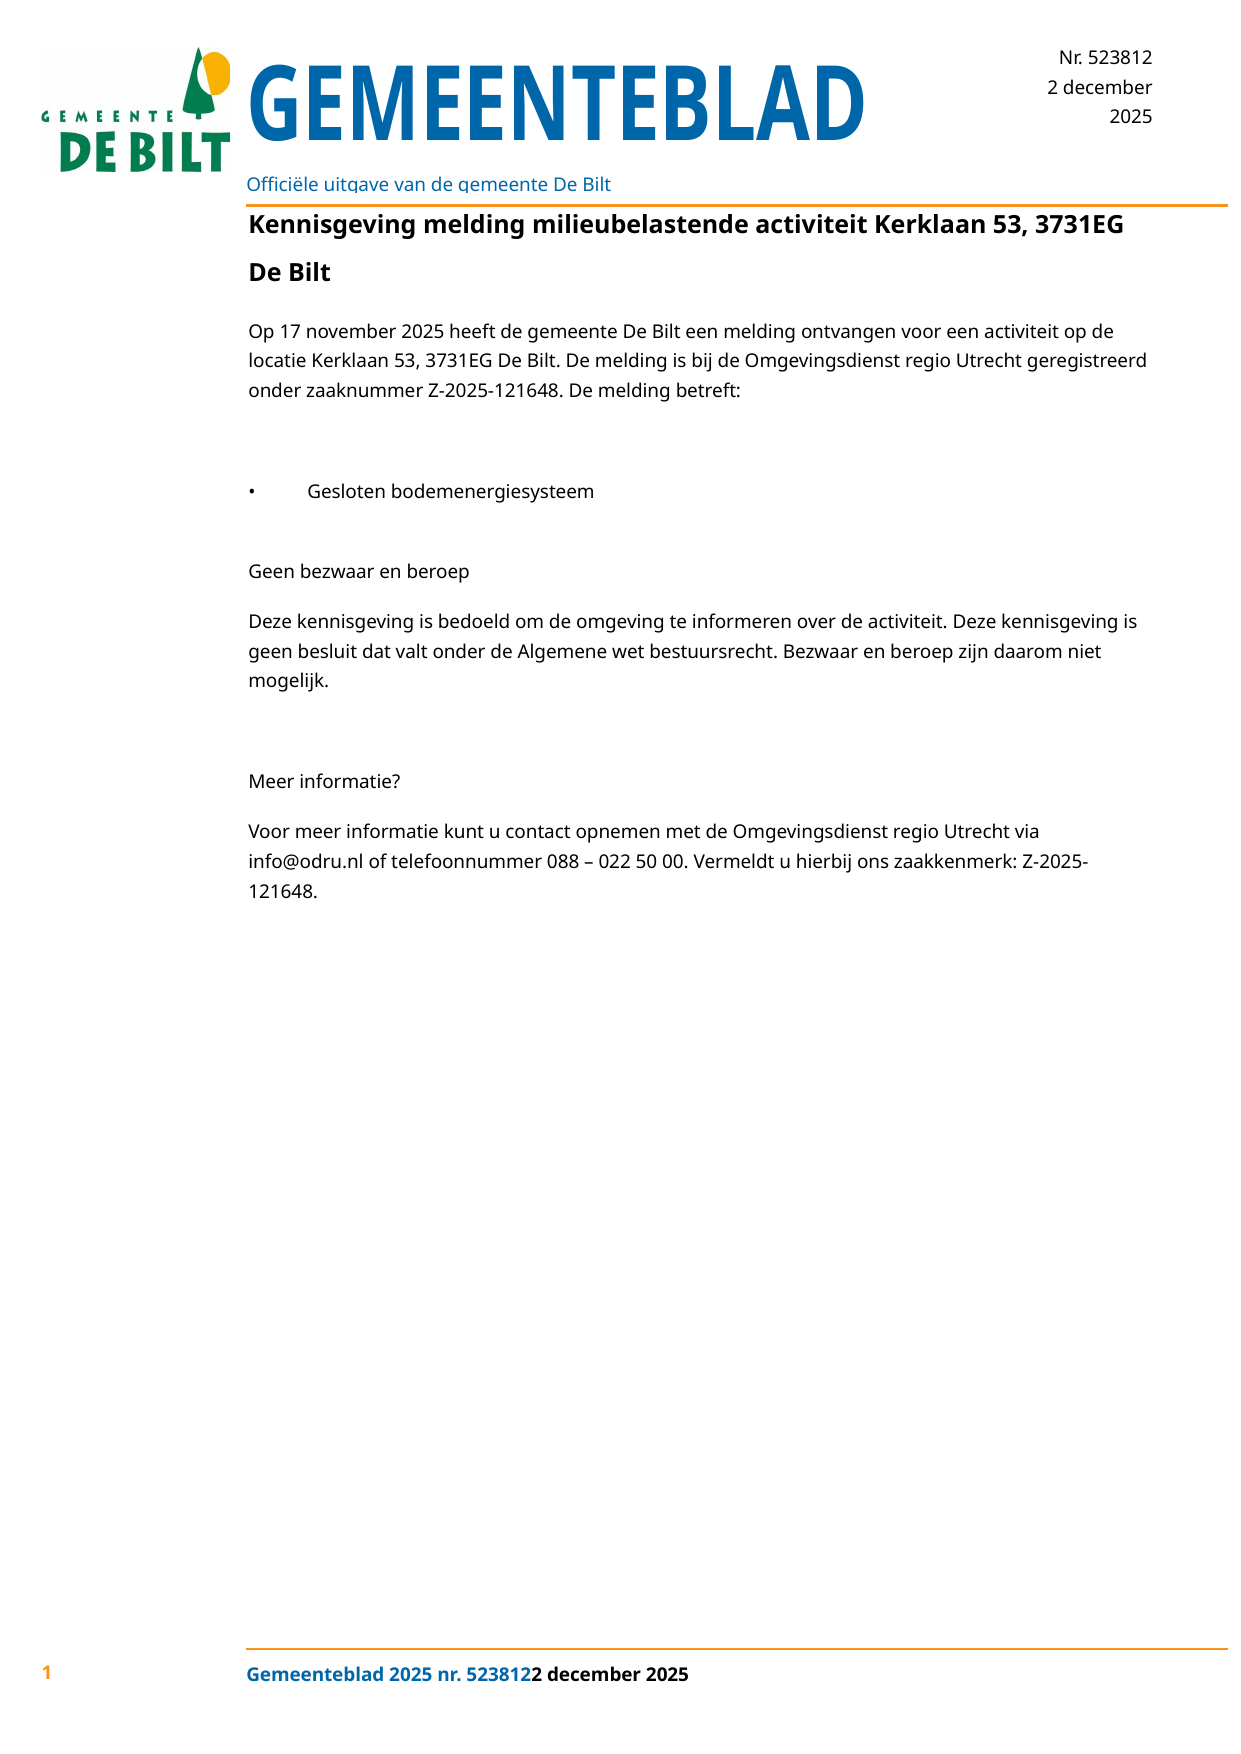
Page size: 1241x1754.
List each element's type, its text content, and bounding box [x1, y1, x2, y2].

text Meer informatie? [248, 768, 1152, 794]
text Geen bezwaar en beroep [248, 558, 1152, 584]
list Gesloten bodemenergiesysteem [248, 478, 1152, 504]
text Kennisgeving melding milieubelastende activiteit Kerklaan 53, 3731EG De Bilt [248, 207, 1152, 288]
text Deze kennisgeving is bedoeld om de omgeving te informeren over de activiteit. Deze kennisgeving is geen besluit dat valt onder de Algemene wet bestuursrecht. Bezwaar en beroep zijn daarom niet mogelijk. [248, 608, 1152, 693]
text Voor meer informatie kunt u contact opnemen met de Omgevingsdienst regio Utrecht via info@odru.nl of telefoonnummer 088 – 022 50 00. Vermeldt u hierbij ons zaakkenmerk: Z-2025-121648. [248, 819, 1152, 904]
picture [41, 47, 231, 172]
text Op 17 november 2025 heeft de gemeente De Bilt een melding ontvangen voor een activiteit op de locatie Kerklaan 53, 3731EG De Bilt. De melding is bij de Omgevingsdienst regio Utrecht geregistreerd onder zaaknummer Z-2025-121648. De melding betreft: [248, 318, 1152, 403]
